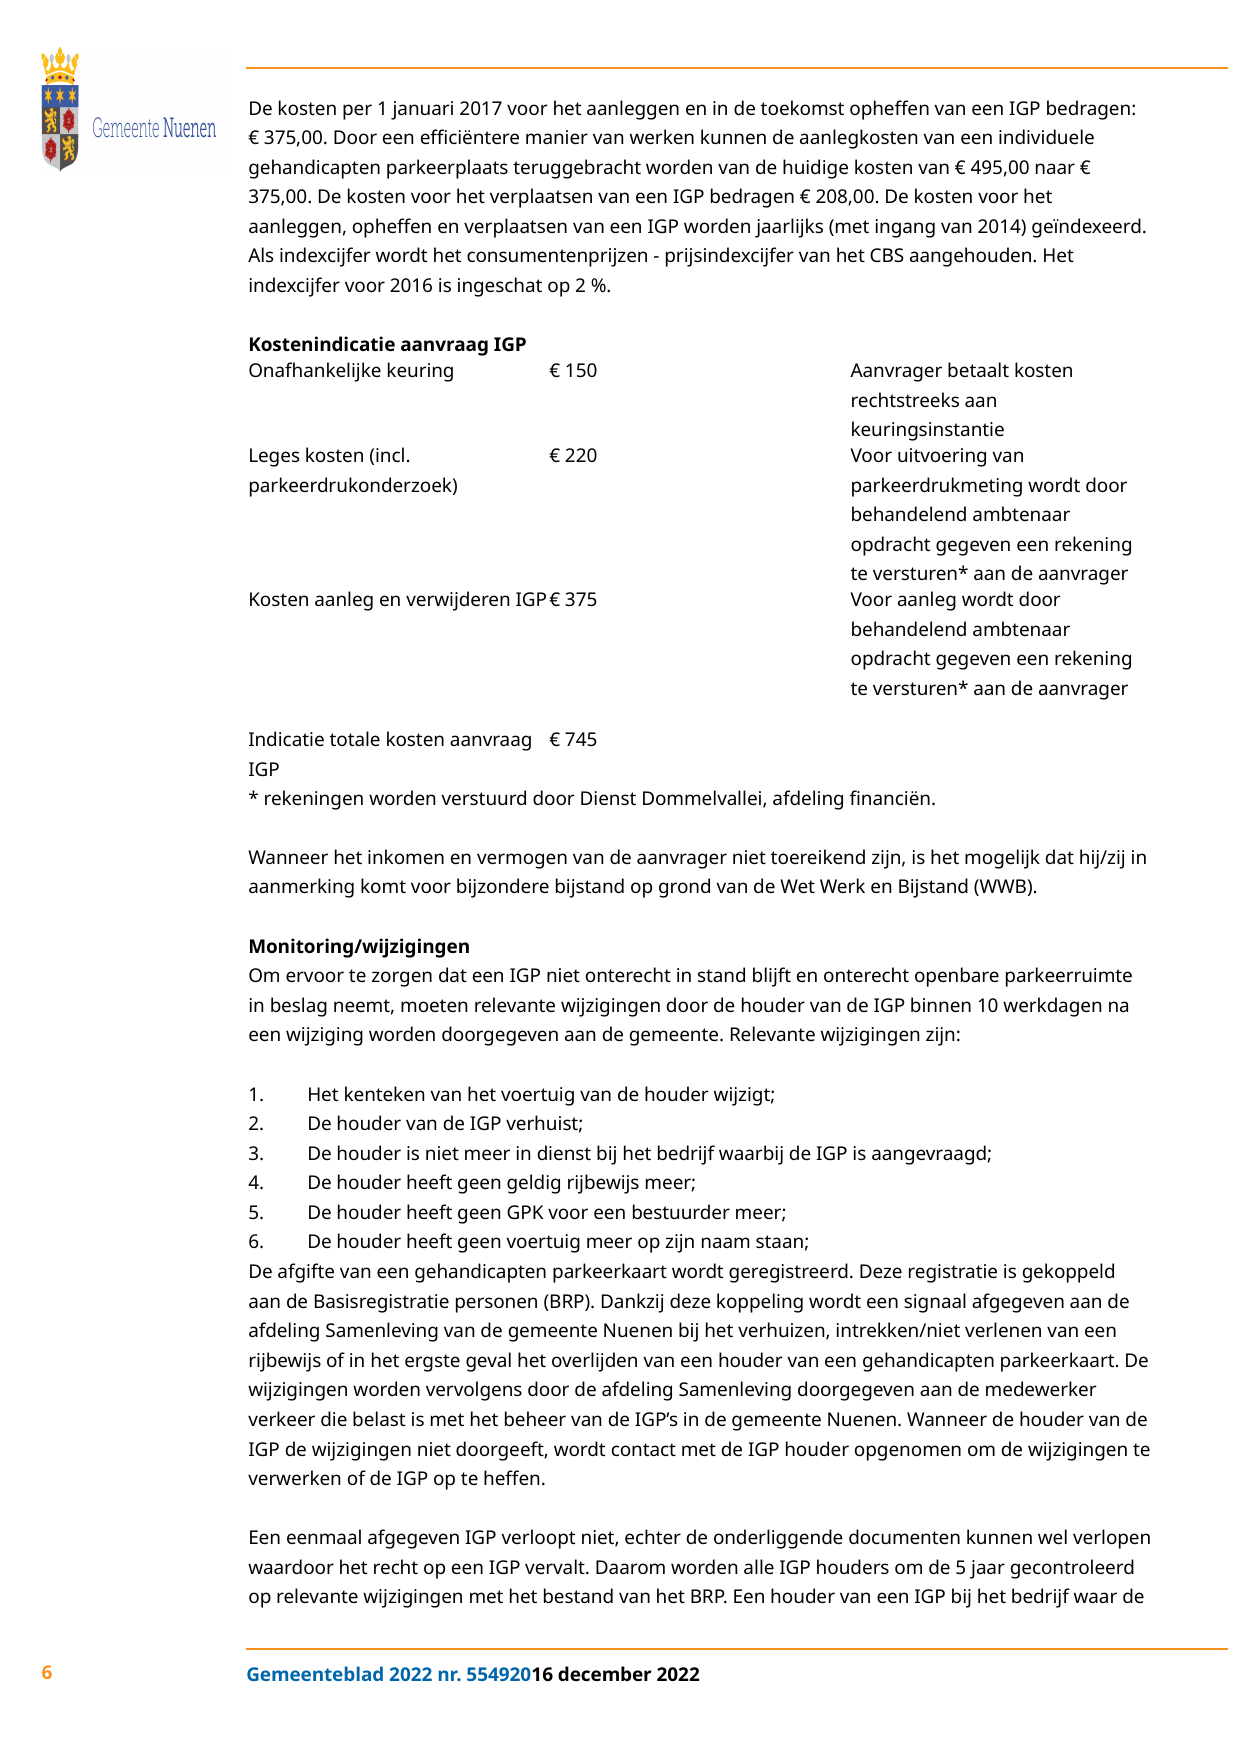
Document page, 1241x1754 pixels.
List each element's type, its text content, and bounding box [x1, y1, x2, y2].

text Monitoring/wijzigingen [248, 933, 1152, 959]
list De houder heeft geen geldig rijbewijs meer; [248, 1169, 1152, 1195]
list Het kenteken van het voertuig van de houder wijzigt; [248, 1081, 1152, 1107]
text Een eenmaal afgegeven IGP verloopt niet, echter de onderliggende documenten kunnen wel verlopen waardoor het recht op een IGP vervalt. Daarom worden alle IGP houders om de 5 jaar gecontroleerd op relevante wijzigingen met het bestand van het BRP. Een houder van een IGP bij het bedrijf waar de [248, 1524, 1152, 1609]
table_cell Aanvrager betaalt kosten rechtstreeks aan keuringsinstantie [850, 357, 1152, 442]
list De houder van de IGP verhuist; [248, 1110, 1152, 1136]
list De houder heeft geen voertuig meer op zijn naam staan; [248, 1229, 1152, 1254]
table_cell [248, 701, 549, 726]
table_cell € 375 [549, 586, 850, 701]
table_cell [549, 701, 850, 726]
table_cell € 220 [549, 442, 850, 586]
picture [41, 47, 231, 172]
table_header Kostenindicatie aanvraag IGP [248, 332, 1152, 357]
text De afgifte van een gehandicapten parkeerkaart wordt geregistreerd. Deze registratie is gekoppeld aan de Basisregistratie personen (BRP). Dankzij deze koppeling wordt een signaal afgegeven aan de afdeling Samenleving van de gemeente Nuenen bij het verhuizen, intrekken/niet verlenen van een rijbewijs of in het ergste geval het overlijden van een houder van een gehandicapten parkeerkaart. De wijzigingen worden vervolgens door de afdeling Samenleving doorgegeven aan de medewerker verkeer die belast is met het beheer van de IGP’s in de gemeente Nuenen. Wanneer de houder van de IGP de wijzigingen niet doorgeeft, wordt contact met de IGP houder opgenomen om de wijzigingen te verwerken of de IGP op te heffen. [248, 1258, 1152, 1491]
table_cell [850, 726, 1152, 782]
table_cell [850, 701, 1152, 726]
text De kosten per 1 januari 2017 voor het aanleggen en in de toekomst opheffen van een IGP bedragen: € 375,00. Door een efficiëntere manier van werken kunnen de aanlegkosten van een individuele gehandicapten parkeerplaats teruggebracht worden van de huidige kosten van € 495,00 naar € 375,00. De kosten voor het verplaatsen van een IGP bedragen € 208,00. De kosten voor het aanleggen, opheffen en verplaatsen van een IGP worden jaarlijks (met ingang van 2014) geïndexeerd. Als indexcijfer wordt het consumentenprijzen - prijsindexcijfer van het CBS aangehouden. Het indexcijfer voor 2016 is ingeschat op 2 %. [248, 95, 1152, 298]
table_cell Voor aanleg wordt door behandelend ambtenaar opdracht gegeven een rekening te versturen* aan de aanvrager [850, 586, 1152, 701]
text Wanneer het inkomen en vermogen van de aanvrager niet toereikend zijn, is het mogelijk dat hij/zij in aanmerking komt voor bijzondere bijstand op grond van de Wet Werk en Bijstand (WWB). [248, 844, 1152, 899]
table_cell € 745 [549, 726, 850, 782]
table_cell Voor uitvoering van parkeerdrukmeting wordt door behandelend ambtenaar opdracht gegeven een rekening te versturen* aan de aanvrager [850, 442, 1152, 586]
list De houder is niet meer in dienst bij het bedrijf waarbij de IGP is aangevraagd; [248, 1140, 1152, 1166]
list De houder heeft geen GPK voor een bestuurder meer; [248, 1199, 1152, 1225]
text * rekeningen worden verstuurd door Dienst Dommelvallei, afdeling financiën. [248, 785, 1152, 811]
table_cell € 150 [549, 357, 850, 442]
table_cell Indicatie totale kosten aanvraag IGP [248, 726, 549, 782]
table_cell Kosten aanleg en verwijderen IGP [248, 586, 549, 701]
table_cell Onafhankelijke keuring [248, 357, 549, 442]
text Om ervoor te zorgen dat een IGP niet onterecht in stand blijft en onterecht openbare parkeerruimte in beslag neemt, moeten relevante wijzigingen door de houder van de IGP binnen 10 werkdagen na een wijziging worden doorgegeven aan de gemeente. Relevante wijzigingen zijn: [248, 962, 1152, 1047]
table_cell Leges kosten (incl. parkeerdrukonderzoek) [248, 442, 549, 586]
